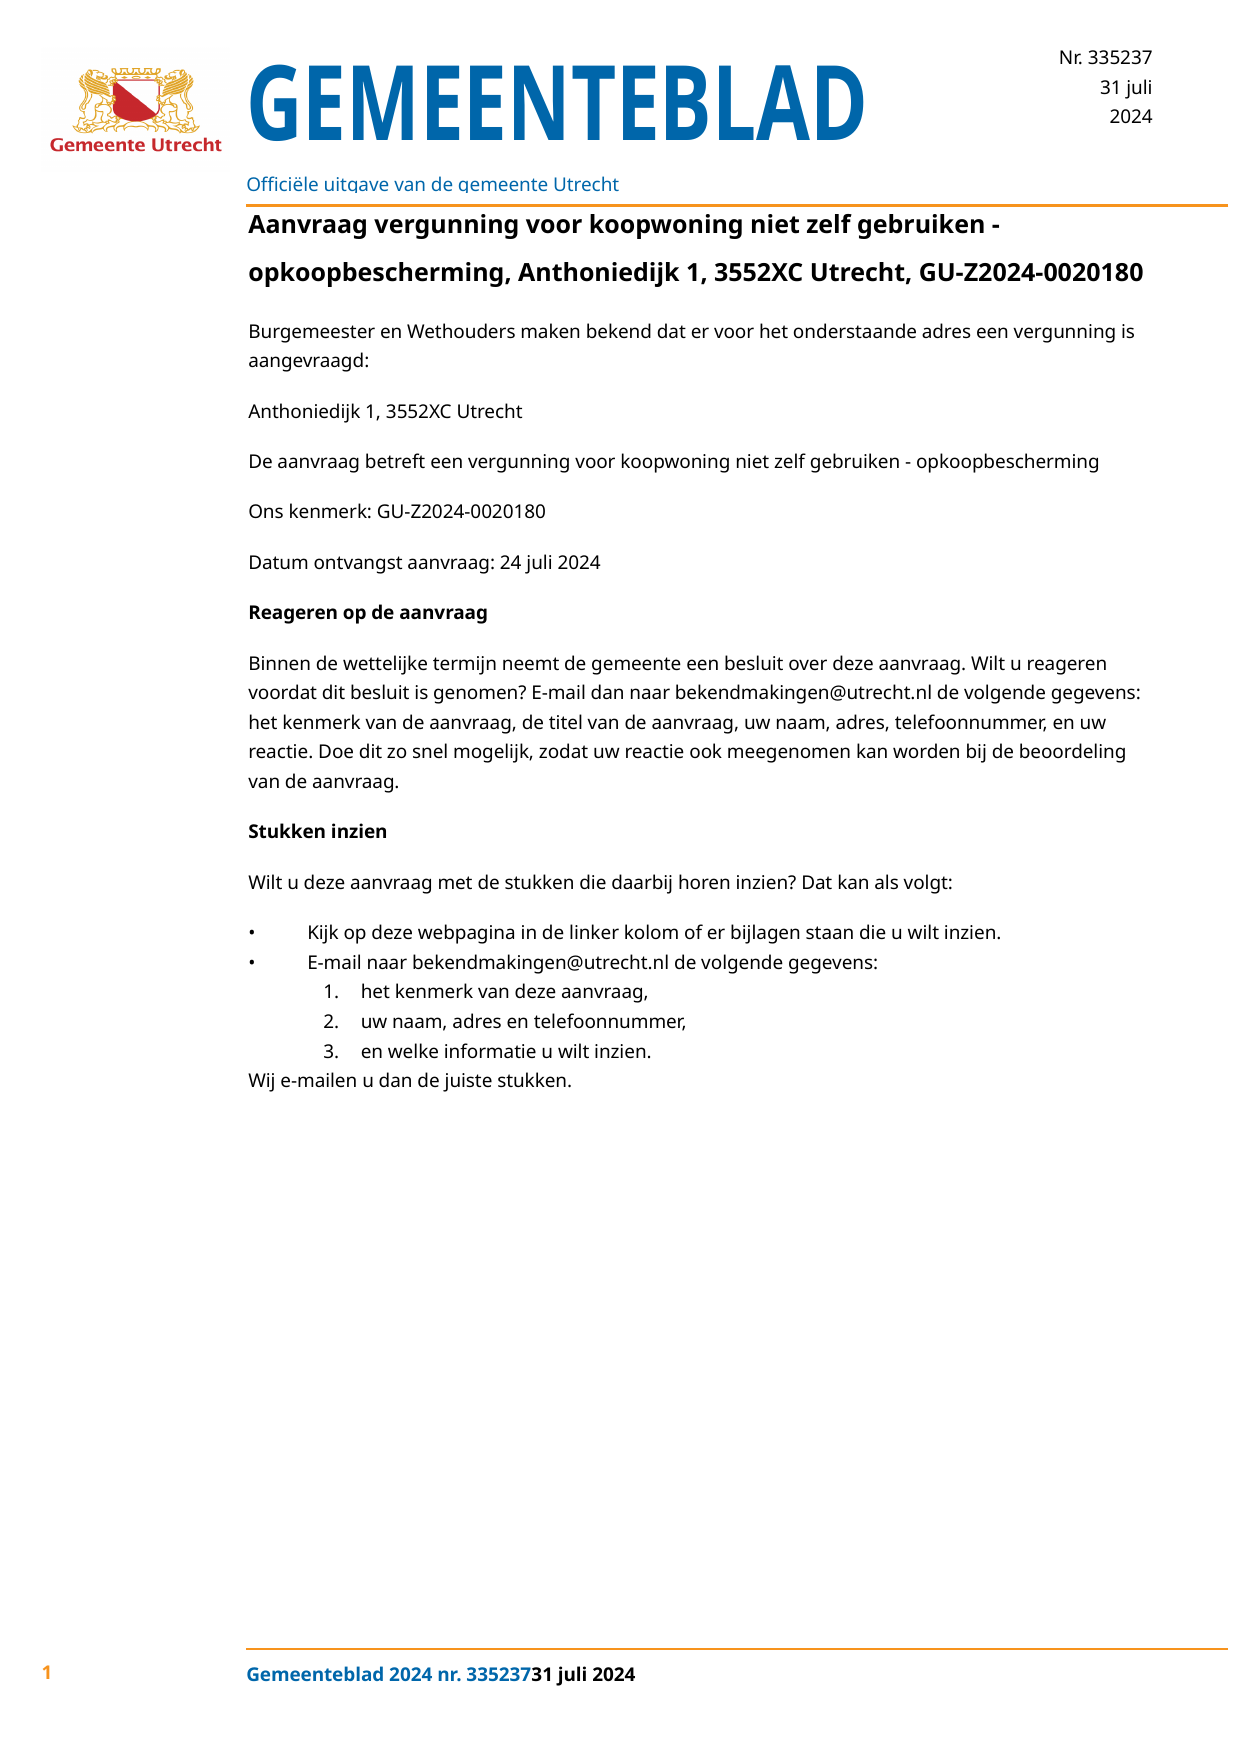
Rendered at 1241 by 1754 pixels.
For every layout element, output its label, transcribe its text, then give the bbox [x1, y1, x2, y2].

text Anthoniedijk 1, 3552XC Utrecht [248, 398, 1152, 424]
text Datum ontvangst aanvraag: 24 juli 2024 [248, 549, 1152, 575]
text Stukken inzien [248, 819, 1152, 844]
text Wij e-mailen u dan de juiste stukken. [248, 1067, 1152, 1093]
list het kenmerk van deze aanvraag, [323, 979, 1152, 1004]
picture [41, 47, 231, 172]
text Aanvraag vergunning voor koopwoning niet zelf gebruiken - opkoopbescherming, Anthoniedijk 1, 3552XC Utrecht, GU-Z2024-0020180 [248, 207, 1152, 288]
text De aanvraag betreft een vergunning voor koopwoning niet zelf gebruiken - opkoopbescherming [248, 448, 1152, 474]
list en welke informatie u wilt inzien. [323, 1038, 1152, 1064]
list Kijk op deze webpagina in de linker kolom of er bijlagen staan die u wilt inzien. [248, 919, 1152, 945]
text Wilt u deze aanvraag met de stukken die daarbij horen inzien? Dat kan als volgt: [248, 869, 1152, 895]
list E-mail naar bekendmakingen@utrecht.nl de volgende gegevens: [248, 949, 1152, 975]
text Burgemeester en Wethouders maken bekend dat er voor het onderstaande adres een vergunning is aangevraagd: [248, 318, 1152, 373]
text Ons kenmerk: GU-Z2024-0020180 [248, 499, 1152, 524]
list uw naam, adres en telefoonnummer, [323, 1008, 1152, 1034]
text Binnen de wettelijke termijn neemt de gemeente een besluit over deze aanvraag. Wilt u reageren voordat dit besluit is genomen? E-mail dan naar bekendmakingen@utrecht.nl de volgende gegevens: het kenmerk van de aanvraag, de titel van de aanvraag, uw naam, adres, telefoonnummer, en uw reactie. Doe dit zo snel mogelijk, zodat uw reactie ook meegenomen kan worden bij de beoordeling van de aanvraag. [248, 650, 1152, 794]
text Reageren op de aanvraag [248, 599, 1152, 625]
